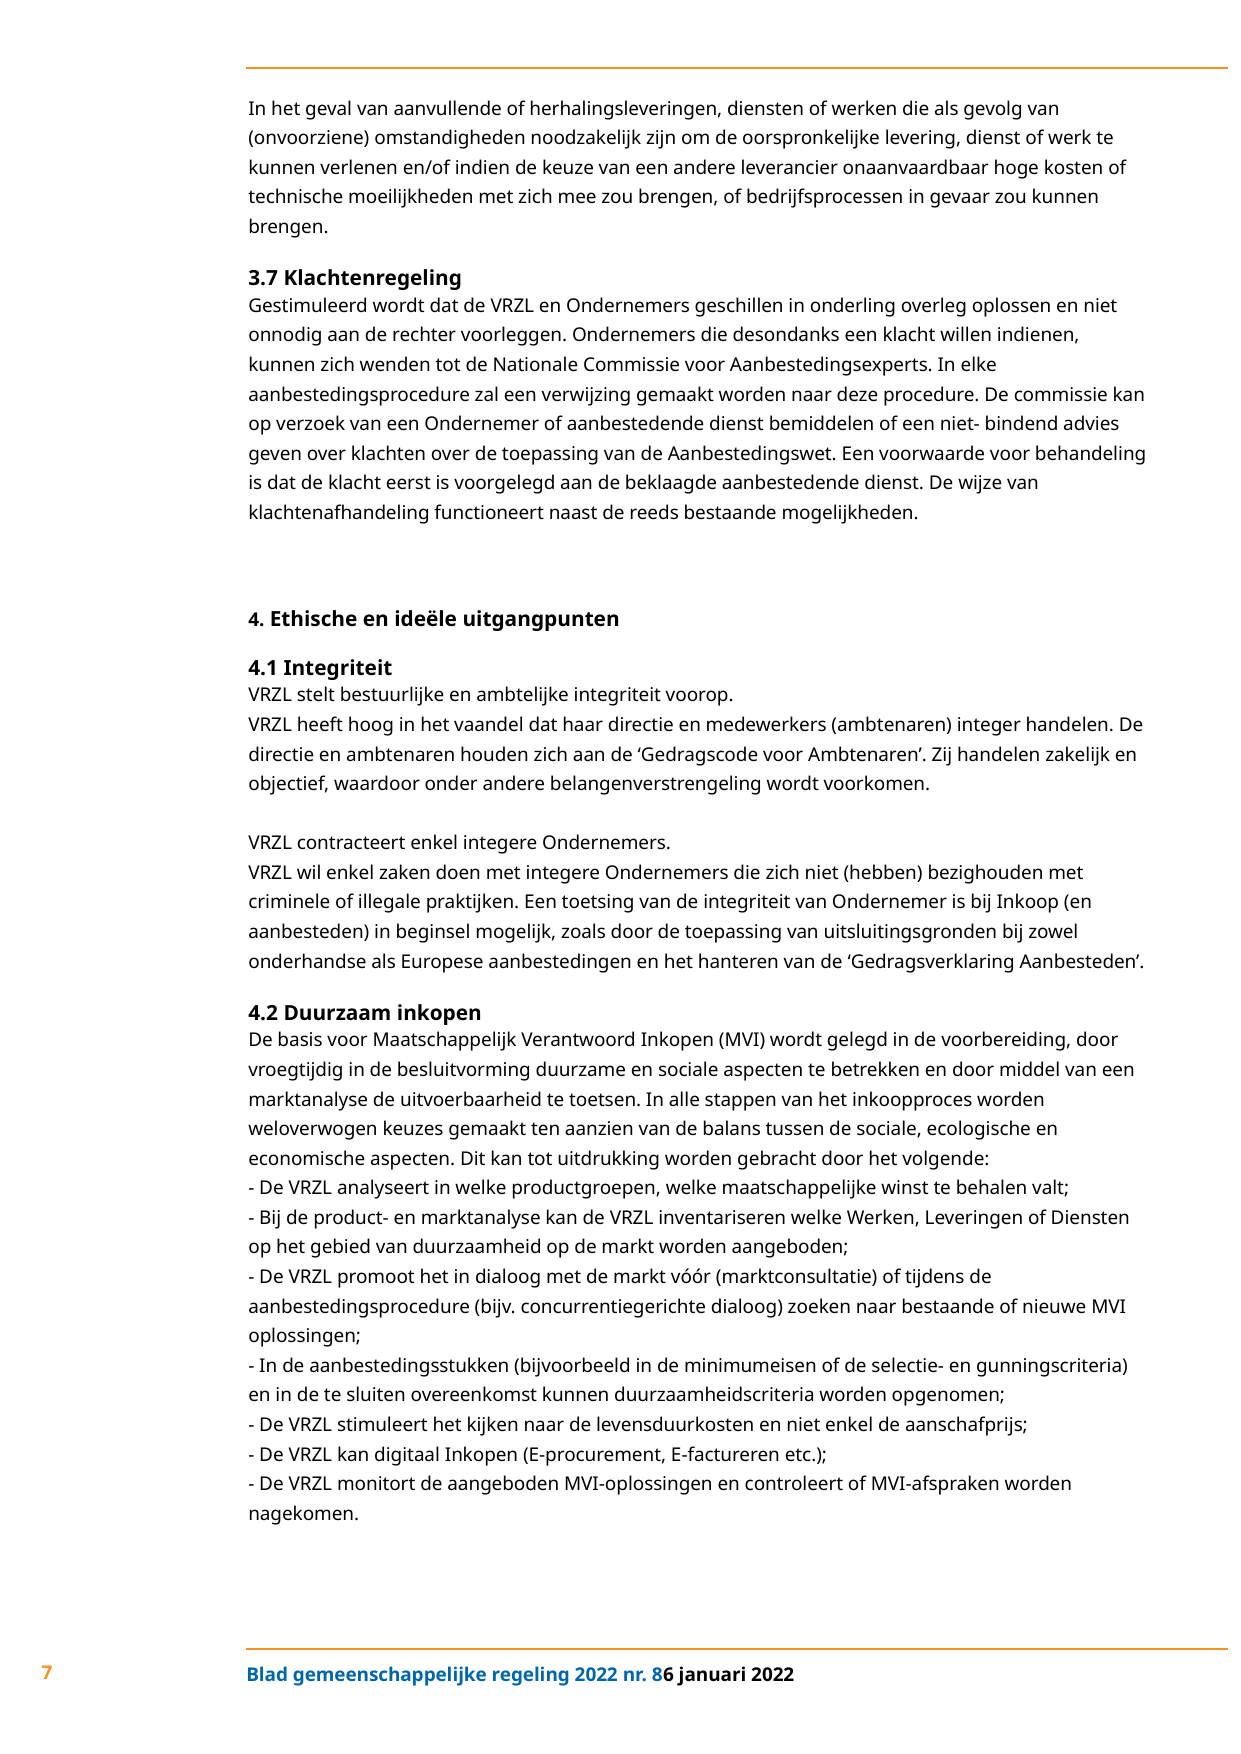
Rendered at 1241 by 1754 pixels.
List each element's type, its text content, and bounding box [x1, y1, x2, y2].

text - De VRZL kan digitaal Inkopen (E-procurement, E-factureren etc.); [248, 1441, 1152, 1467]
text - De VRZL monitort de aangeboden MVI-oplossingen en controleert of MVI-afspraken worden nagekomen. [248, 1470, 1152, 1526]
text 4.1 Integriteit [248, 653, 1152, 682]
text VRZL heeft hoog in het vaandel dat haar directie en medewerkers (ambtenaren) integer handelen. De directie en ambtenaren houden zich aan de ‘Gedragscode voor Ambtenaren’. Zij handelen zakelijk en objectief, waardoor onder andere belangenverstrengeling wordt voorkomen. [248, 711, 1152, 796]
text 3.7 Klachtenregeling [248, 263, 1152, 292]
text - De VRZL analyseert in welke productgroepen, welke maatschappelijke winst te behalen valt; [248, 1174, 1152, 1200]
text 4. Ethische en ideële uitgangpunten [248, 604, 1152, 632]
text VRZL contracteert enkel integere Ondernemers. [248, 829, 1152, 855]
text 4.2 Duurzaam inkopen [248, 998, 1152, 1027]
text VRZL wil enkel zaken doen met integere Ondernemers die zich niet (hebben) bezighouden met criminele of illegale praktijken. Een toetsing van de integriteit van Ondernemer is bij Inkoop (en aanbesteden) in beginsel mogelijk, zoals door de toepassing van uitsluitingsgronden bij zowel onderhandse als Europese aanbestedingen en het hanteren van de ‘Gedragsverklaring Aanbesteden’. [248, 859, 1152, 973]
picture [41, 47, 231, 172]
text In het geval van aanvullende of herhalingsleveringen, diensten of werken die als gevolg van (onvoorziene) omstandigheden noodzakelijk zijn om de oorspronkelijke levering, dienst of werk te kunnen verlenen en/of indien de keuze van een andere leverancier onaanvaardbaar hoge kosten of technische moeilijkheden met zich mee zou brengen, of bedrijfsprocessen in gevaar zou kunnen brengen. [248, 95, 1152, 239]
text - De VRZL stimuleert het kijken naar de levensduurkosten en niet enkel de aanschafprijs; [248, 1411, 1152, 1437]
text - In de aanbestedingsstukken (bijvoorbeeld in de minimumeisen of de selectie- en gunningscriteria) en in de te sluiten overeenkomst kunnen duurzaamheidscriteria worden opgenomen; [248, 1352, 1152, 1407]
text De basis voor Maatschappelijk Verantwoord Inkopen (MVI) wordt gelegd in de voorbereiding, door vroegtijdig in de besluitvorming duurzame en sociale aspecten te betrekken en door middel van een marktanalyse de uitvoerbaarheid te toetsen. In alle stappen van het inkoopproces worden weloverwogen keuzes gemaakt ten aanzien van de balans tussen de sociale, ecologische en economische aspecten. Dit kan tot uitdrukking worden gebracht door het volgende: [248, 1027, 1152, 1171]
text - De VRZL promoot het in dialoog met de markt vóór (marktconsultatie) of tijdens de aanbestedingsprocedure (bijv. concurrentiegerichte dialoog) zoeken naar bestaande of nieuwe MVI oplossingen; [248, 1263, 1152, 1348]
text Gestimuleerd wordt dat de VRZL en Ondernemers geschillen in onderling overleg oplossen en niet onnodig aan de rechter voorleggen. Ondernemers die desondanks een klacht willen indienen, kunnen zich wenden tot de Nationale Commissie voor Aanbestedingsexperts. In elke aanbestedingsprocedure zal een verwijzing gemaakt worden naar deze procedure. De commissie kan op verzoek van een Ondernemer of aanbestedende dienst bemiddelen of een niet- bindend advies geven over klachten over de toepassing van de Aanbestedingswet. Een voorwaarde voor behandeling is dat de klacht eerst is voorgelegd aan de beklaagde aanbestedende dienst. De wijze van klachtenafhandeling functioneert naast de reeds bestaande mogelijkheden. [248, 292, 1152, 525]
text VRZL stelt bestuurlijke en ambtelijke integriteit voorop. [248, 682, 1152, 707]
text - Bij de product- en marktanalyse kan de VRZL inventariseren welke Werken, Leveringen of Diensten op het gebied van duurzaamheid op de markt worden aangeboden; [248, 1204, 1152, 1259]
